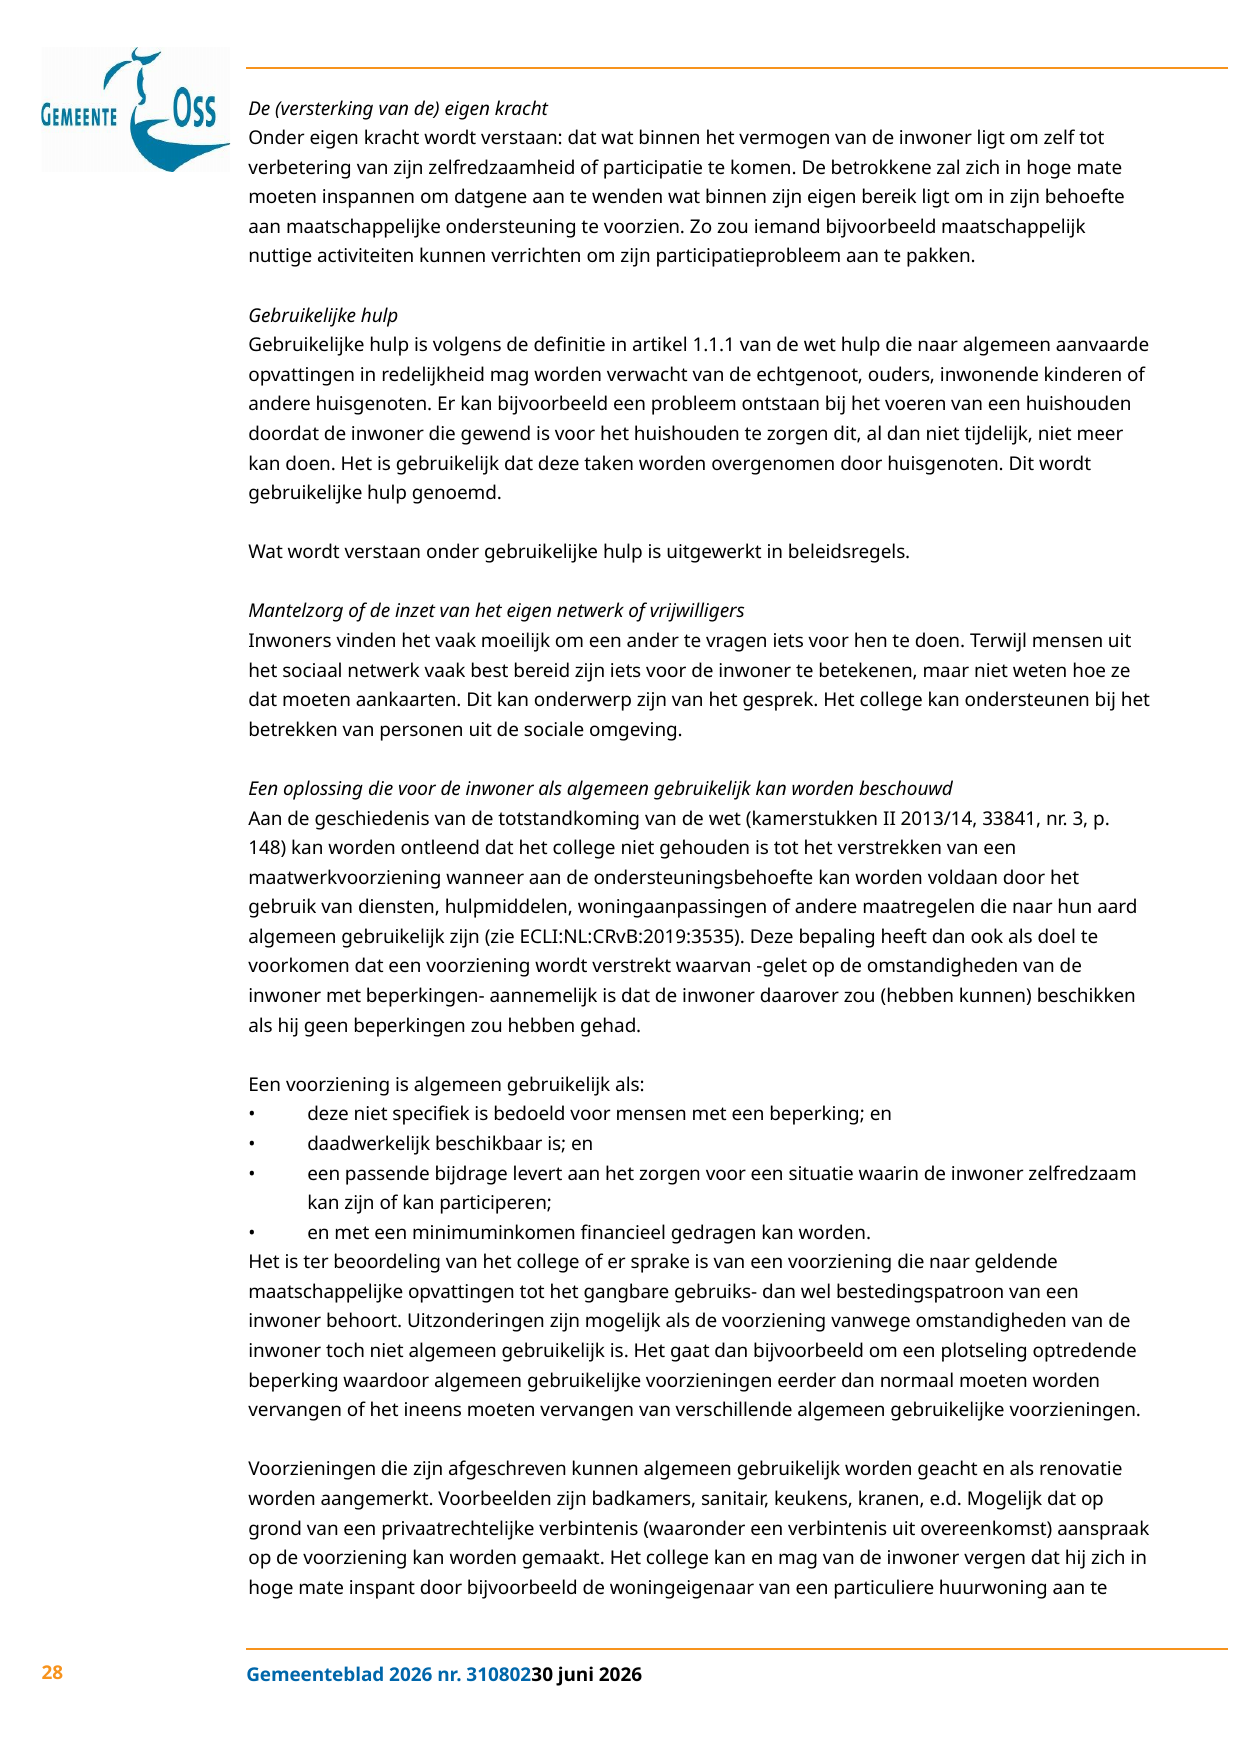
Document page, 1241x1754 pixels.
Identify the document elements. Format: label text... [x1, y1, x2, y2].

picture [41, 47, 231, 172]
list en met een minimuminkomen financieel gedragen kan worden. [248, 1219, 1152, 1245]
text Mantelzorg of de inzet van het eigen netwerk of vrijwilligers [248, 598, 1152, 623]
text Onder eigen kracht wordt verstaan: dat wat binnen het vermogen van de inwoner ligt om zelf tot verbetering van zijn zelfredzaamheid of participatie te komen. De betrokkene zal zich in hoge mate moeten inspannen om datgene aan te wenden wat binnen zijn eigen bereik ligt om in zijn behoefte aan maatschappelijke ondersteuning te voorzien. Zo zou iemand bijvoorbeeld maatschappelijk nuttige activiteiten kunnen verrichten om zijn participatieprobleem aan te pakken. [248, 124, 1152, 268]
text Aan de geschiedenis van de totstandkoming van de wet (kamerstukken II 2013/14, 33841, nr. 3, p. 148) kan worden ontleend dat het college niet gehouden is tot het verstrekken van een maatwerkvoorziening wanneer aan de ondersteuningsbehoefte kan worden voldaan door het gebruik van diensten, hulpmiddelen, woningaanpassingen of andere maatregelen die naar hun aard algemeen gebruikelijk zijn (zie ECLI:NL:CRvB:2019:3535). Deze bepaling heeft dan ook als doel te voorkomen dat een voorziening wordt verstrekt waarvan -gelet op de omstandigheden van de inwoner met beperkingen- aannemelijk is dat de inwoner daarover zou (hebben kunnen) beschikken als hij geen beperkingen zou hebben gehad. [248, 805, 1152, 1038]
text Een oplossing die voor de inwoner als algemeen gebruikelijk kan worden beschouwd [248, 775, 1152, 801]
list een passende bijdrage levert aan het zorgen voor een situatie waarin de inwoner zelfredzaam kan zijn of kan participeren; [248, 1160, 1152, 1215]
text Voorzieningen die zijn afgeschreven kunnen algemeen gebruikelijk worden geacht en als renovatie worden aangemerkt. Voorbeelden zijn badkamers, sanitair, keukens, kranen, e.d. Mogelijk dat op grond van een privaatrechtelijke verbintenis (waaronder een verbintenis uit overeenkomst) aanspraak op de voorziening kan worden gemaakt. Het college kan en mag van de inwoner vergen dat hij zich in hoge mate inspant door bijvoorbeeld de woningeigenaar van een particuliere huurwoning aan te [248, 1456, 1152, 1600]
list daadwerkelijk beschikbaar is; en [248, 1130, 1152, 1156]
text Een voorziening is algemeen gebruikelijk als: [248, 1071, 1152, 1097]
text Gebruikelijke hulp is volgens de definitie in artikel 1.1.1 van de wet hulp die naar algemeen aanvaarde opvattingen in redelijkheid mag worden verwacht van de echtgenoot, ouders, inwonende kinderen of andere huisgenoten. Er kan bijvoorbeeld een probleem ontstaan bij het voeren van een huishouden doordat de inwoner die gewend is voor het huishouden te zorgen dit, al dan niet tijdelijk, niet meer kan doen. Het is gebruikelijk dat deze taken worden overgenomen door huisgenoten. Dit wordt gebruikelijke hulp genoemd. [248, 331, 1152, 505]
text De (versterking van de) eigen kracht [248, 95, 1152, 121]
list deze niet specifiek is bedoeld voor mensen met een beperking; en [248, 1101, 1152, 1126]
text Gebruikelijke hulp [248, 302, 1152, 328]
text Inwoners vinden het vaak moeilijk om een ander te vragen iets voor hen te doen. Terwijl mensen uit het sociaal netwerk vaak best bereid zijn iets voor de inwoner te betekenen, maar niet weten hoe ze dat moeten aankaarten. Dit kan onderwerp zijn van het gesprek. Het college kan ondersteunen bij het betrekken van personen uit de sociale omgeving. [248, 627, 1152, 742]
text Het is ter beoordeling van het college of er sprake is van een voorziening die naar geldende maatschappelijke opvattingen tot het gangbare gebruiks- dan wel bestedingspatroon van een inwoner behoort. Uitzonderingen zijn mogelijk als de voorziening vanwege omstandigheden van de inwoner toch niet algemeen gebruikelijk is. Het gaat dan bijvoorbeeld om een plotseling optredende beperking waardoor algemeen gebruikelijke voorzieningen eerder dan normaal moeten worden vervangen of het ineens moeten vervangen van verschillende algemeen gebruikelijke voorzieningen. [248, 1248, 1152, 1422]
text Wat wordt verstaan onder gebruikelijke hulp is uitgewerkt in beleidsregels. [248, 538, 1152, 564]
